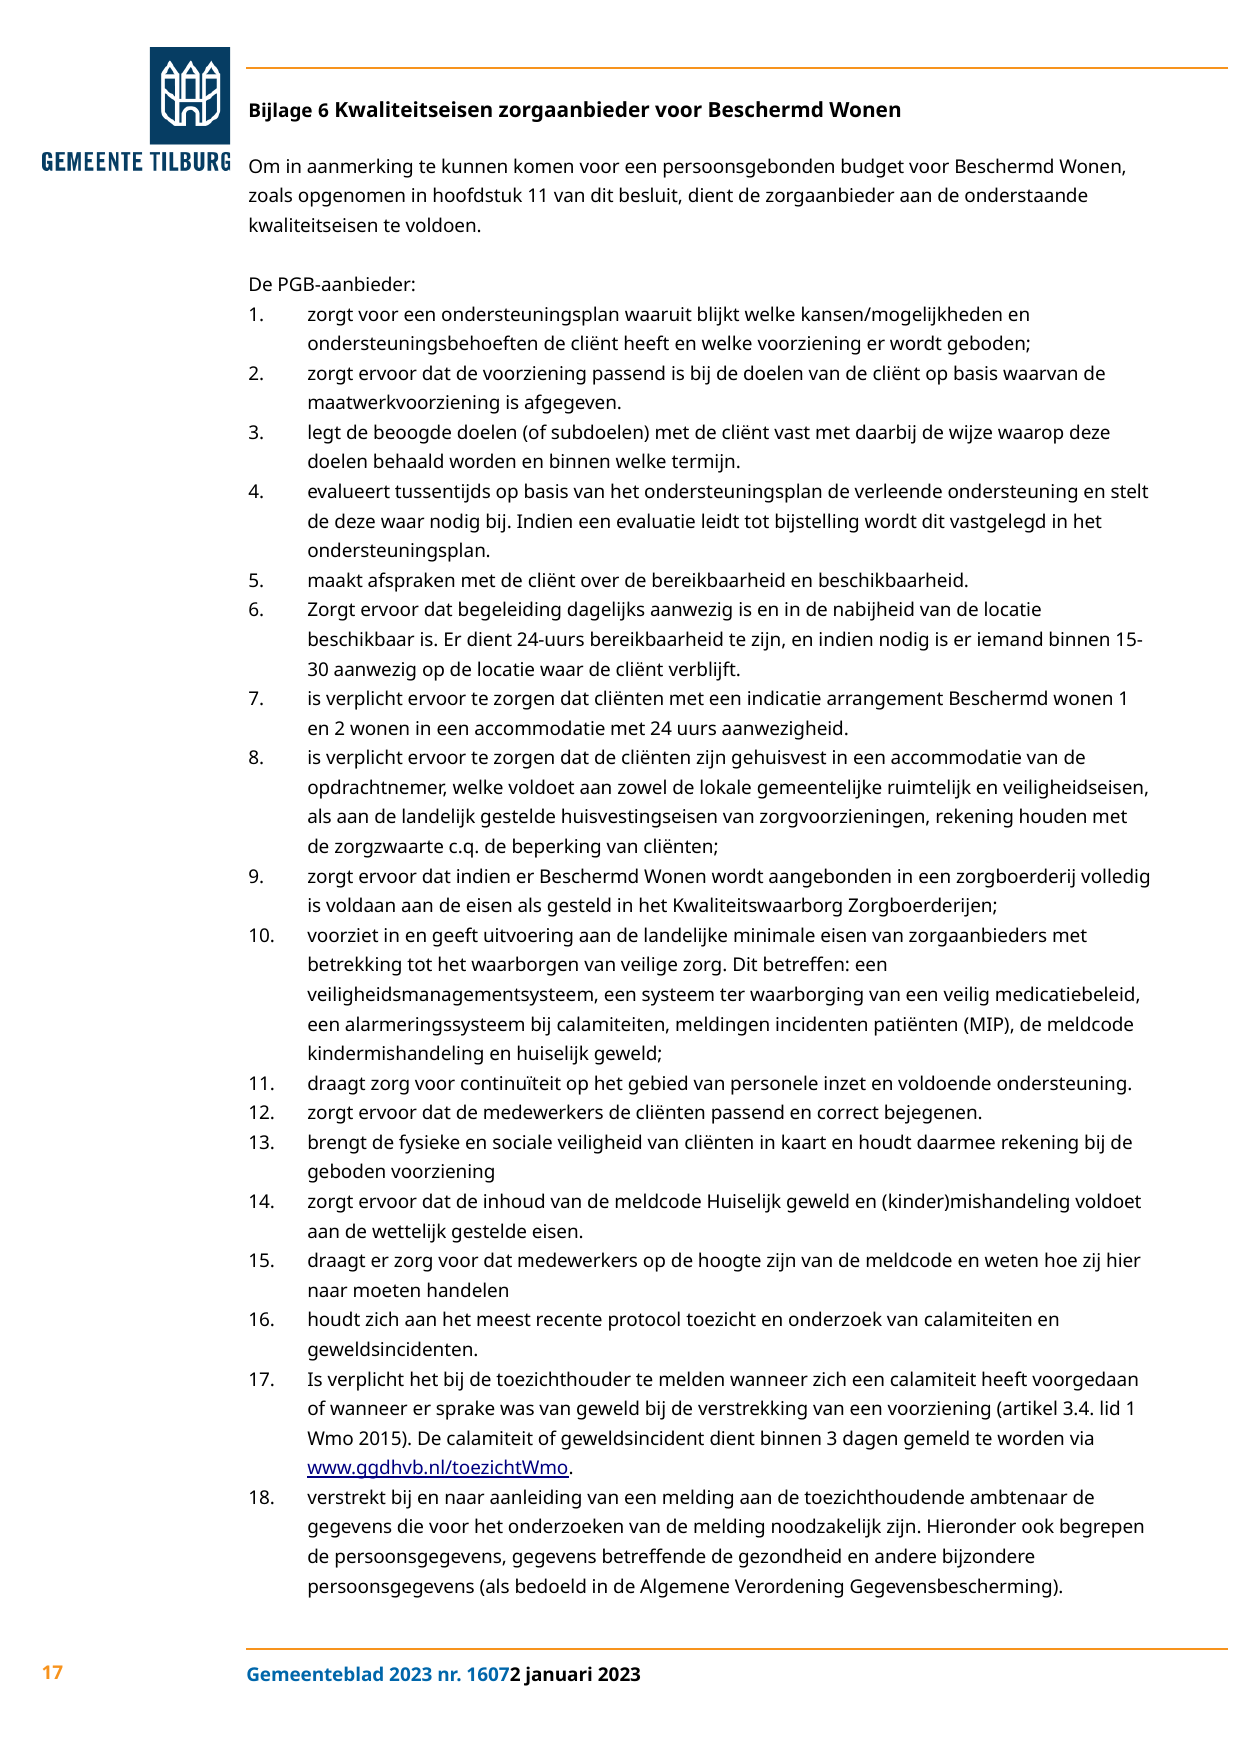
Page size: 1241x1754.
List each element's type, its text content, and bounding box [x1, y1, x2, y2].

text De PGB-aanbieder: [248, 271, 1152, 297]
list zorgt ervoor dat indien er Beschermd Wonen wordt aangebonden in een zorgboerderij volledig is voldaan aan de eisen als gesteld in het Kwaliteitswaarborg Zorgboerderijen; [248, 863, 1152, 918]
list zorgt ervoor dat de inhoud van de meldcode Huiselijk geweld en (kinder)mishandeling voldoet aan de wettelijk gestelde eisen. [248, 1188, 1152, 1244]
list verstrekt bij en naar aanleiding van een melding aan de toezichthoudende ambtenaar de gegevens die voor het onderzoeken van de melding noodzakelijk zijn. Hieronder ook begrepen de persoonsgegevens, gegevens betreffende de gezondheid en andere bijzondere persoonsgegevens (als bedoeld in de Algemene Verordening Gegevensbescherming). [248, 1484, 1152, 1599]
list draagt er zorg voor dat medewerkers op de hoogte zijn van de meldcode en weten hoe zij hier naar moeten handelen [248, 1247, 1152, 1303]
list zorgt ervoor dat de voorziening passend is bij de doelen van de cliënt op basis waarvan de maatwerkvoorziening is afgegeven. [248, 360, 1152, 415]
list is verplicht ervoor te zorgen dat cliënten met een indicatie arrangement Beschermd wonen 1 en 2 wonen in een accommodatie met 24 uurs aanwezigheid. [248, 685, 1152, 741]
list houdt zich aan het meest recente protocol toezicht en onderzoek van calamiteiten en geweldsincidenten. [248, 1307, 1152, 1362]
text Bijlage 6 Kwaliteitseisen zorgaanbieder voor Beschermd Wonen [248, 95, 1152, 123]
list zorgt voor een ondersteuningsplan waaruit blijkt welke kansen/mogelijkheden en ondersteuningsbehoeften de cliënt heeft en welke voorziening er wordt geboden; [248, 301, 1152, 356]
list Zorgt ervoor dat begeleiding dagelijks aanwezig is en in de nabijheid van de locatie beschikbaar is. Er dient 24-uurs bereikbaarheid te zijn, en indien nodig is er iemand binnen 15-30 aanwezig op de locatie waar de cliënt verblijft. [248, 597, 1152, 682]
list zorgt ervoor dat de medewerkers de cliënten passend en correct bejegenen. [248, 1099, 1152, 1125]
list is verplicht ervoor te zorgen dat de cliënten zijn gehuisvest in een accommodatie van de opdrachtnemer, welke voldoet aan zowel de lokale gemeentelijke ruimtelijk en veiligheidseisen, als aan de landelijk gestelde huisvestingseisen van zorgvoorzieningen, rekening houden met de zorgzwaarte c.q. de beperking van cliënten; [248, 744, 1152, 859]
picture [41, 47, 231, 172]
list legt de beoogde doelen (of subdoelen) met de cliënt vast met daarbij de wijze waarop deze doelen behaald worden en binnen welke termijn. [248, 419, 1152, 474]
list evalueert tussentijds op basis van het ondersteuningsplan de verleende ondersteuning en stelt de deze waar nodig bij. Indien een evaluatie leidt tot bijstelling wordt dit vastgelegd in het ondersteuningsplan. [248, 478, 1152, 563]
list maakt afspraken met de cliënt over de bereikbaarheid en beschikbaarheid. [248, 567, 1152, 593]
text Om in aanmerking te kunnen komen voor een persoonsgebonden budget voor Beschermd Wonen, zoals opgenomen in hoofdstuk 11 van dit besluit, dient de zorgaanbieder aan de onderstaande kwaliteitseisen te voldoen. [248, 153, 1152, 238]
list brengt de fysieke en sociale veiligheid van cliënten in kaart en houdt daarmee rekening bij de geboden voorziening [248, 1129, 1152, 1184]
list draagt zorg voor continuïteit op het gebied van personele inzet en voldoende ondersteuning. [248, 1070, 1152, 1096]
list voorziet in en geeft uitvoering aan de landelijke minimale eisen van zorgaanbieders met betrekking tot het waarborgen van veilige zorg. Dit betreffen: een veiligheidsmanagementsysteem, een systeem ter waarborging van een veilig medicatiebeleid, een alarmeringssysteem bij calamiteiten, meldingen incidenten patiënten (MIP), de meldcode kindermishandeling en huiselijk geweld; [248, 922, 1152, 1066]
list Is verplicht het bij de toezichthouder te melden wanneer zich een calamiteit heeft voorgedaan of wanneer er sprake was van geweld bij de verstrekking van een voorziening (artikel 3.4. lid 1 Wmo 2015). De calamiteit of geweldsincident dient binnen 3 dagen gemeld te worden via www.ggdhvb.nl/toezichtWmo. [248, 1366, 1152, 1480]
